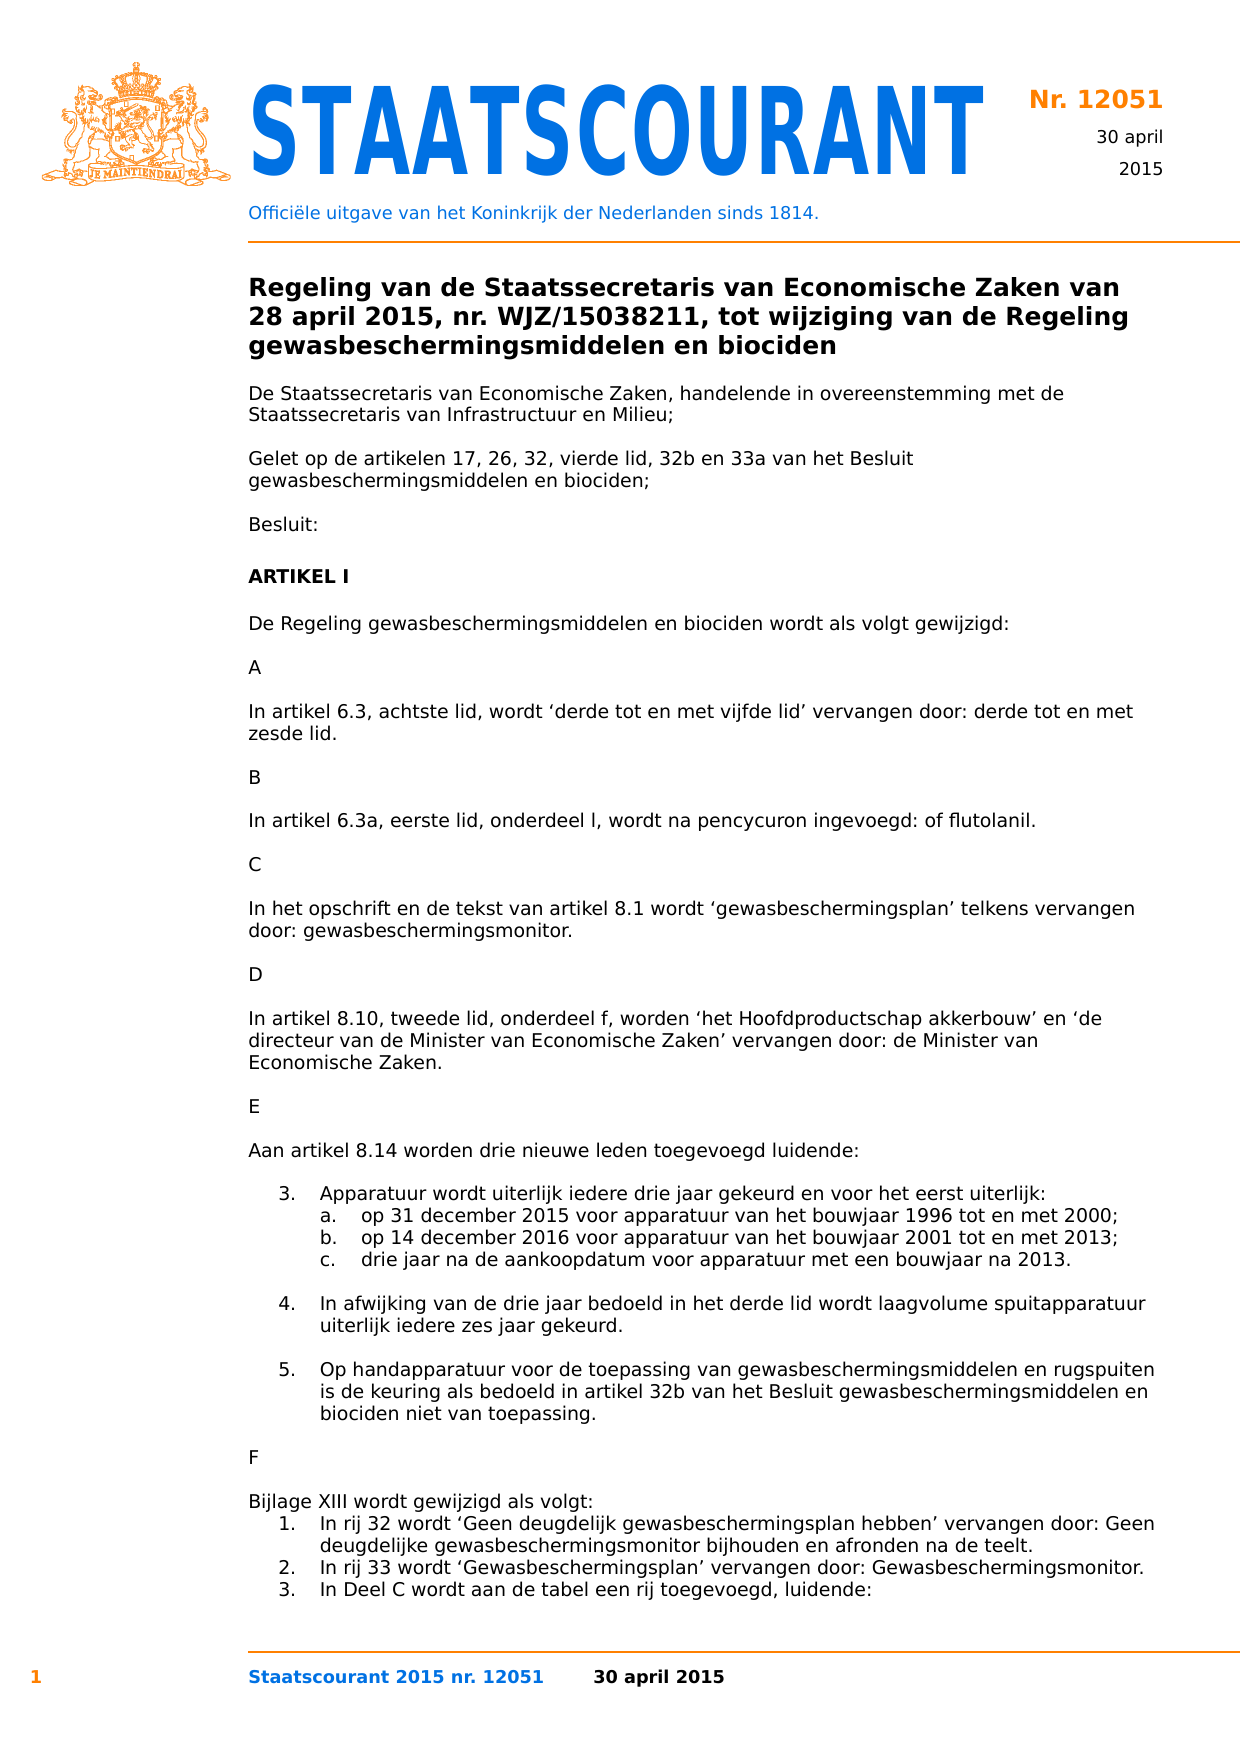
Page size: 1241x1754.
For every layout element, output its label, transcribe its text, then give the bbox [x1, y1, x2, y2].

table_cell 2015 [998, 153, 1240, 203]
text Besluit: [248, 514, 1163, 536]
text c. drie jaar na de aankoopdatum voor apparatuur met een bouwjaar na 2013. [319, 1249, 1163, 1271]
text De Staatssecretaris van Economische Zaken, handelende in overeenstemming met de Staatssecretaris van Infrastructuur en Milieu; [248, 382, 1163, 426]
text 3. Apparatuur wordt uiterlijk iedere drie jaar gekeurd en voor het eerst uiterlijk: [278, 1183, 1163, 1205]
table_cell Officiële uitgave van het Koninkrijk der Nederlanden sinds 1814. [248, 203, 1240, 241]
text In artikel 8.10, tweede lid, onderdeel f, worden ‘het Hoofdproductschap akkerbouw’ en ‘de directeur van de Minister van Economische Zaken’ vervangen door: de Minister van Economische Zaken. [248, 1008, 1163, 1074]
text 1. In rij 32 wordt ‘Geen deugdelijk gewasbeschermingsplan hebben’ vervangen door: Geen deugdelijke gewasbeschermingsmonitor bijhouden en afronden na de teelt. [278, 1513, 1163, 1557]
text a. op 31 december 2015 voor apparatuur van het bouwjaar 1996 tot en met 2000; [319, 1205, 1163, 1227]
text 2. In rij 33 wordt ‘Gewasbeschermingsplan’ vervangen door: Gewasbeschermingsmonitor. [278, 1557, 1163, 1578]
picture [41, 62, 231, 186]
text Bijlage XIII wordt gewijzigd als volgt: [248, 1491, 1163, 1513]
table_header [25, 62, 248, 241]
text De Regeling gewasbeschermingsmiddelen en biociden wordt als volgt gewijzigd: [248, 613, 1163, 635]
text 3. In Deel C wordt aan de tabel een rij toegevoegd, luidende: [278, 1578, 1163, 1601]
text 5. Op handapparatuur voor de toepassing van gewasbeschermingsmiddelen en rugspuiten is de keuring als bedoeld in artikel 32b van het Besluit gewasbeschermingsmiddelen en biociden niet van toepassing. [278, 1359, 1163, 1425]
subtitle ARTIKEL I [248, 566, 1163, 588]
table_header Nr. 12051 [998, 62, 1240, 121]
text In artikel 6.3a, eerste lid, onderdeel l, wordt na pencycuron ingevoegd: of flutolanil. [248, 810, 1163, 832]
text Gelet op de artikelen 17, 26, 32, vierde lid, 32b en 33a van het Besluit gewasbeschermingsmiddelen en biociden; [248, 448, 1163, 492]
text A [248, 657, 1163, 679]
text C [248, 854, 1163, 876]
text In het opschrift en de tekst van artikel 8.1 wordt ‘gewasbeschermingsplan’ telkens vervangen door: gewasbeschermingsmonitor. [248, 898, 1163, 942]
text In artikel 6.3, achtste lid, wordt ‘derde tot en met vijfde lid’ vervangen door: derde tot en met zesde lid. [248, 701, 1163, 745]
text D [248, 964, 1163, 986]
table_header STAATSCOURANT [248, 62, 998, 203]
text B [248, 767, 1163, 788]
subtitle Regeling van de Staatssecretaris van Economische Zaken van 28 april 2015, nr. WJZ/15038211, tot wijziging van de Regeling gewasbeschermingsmiddelen en biociden [248, 273, 1163, 361]
table_cell 30 april [998, 121, 1240, 153]
text F [248, 1447, 1163, 1469]
text 4. In afwijking van de drie jaar bedoeld in het derde lid wordt laagvolume spuitapparatuur uiterlijk iedere zes jaar gekeurd. [278, 1293, 1163, 1337]
text Aan artikel 8.14 worden drie nieuwe leden toegevoegd luidende: [248, 1139, 1163, 1161]
text E [248, 1096, 1163, 1118]
text b. op 14 december 2016 voor apparatuur van het bouwjaar 2001 tot en met 2013; [319, 1227, 1163, 1249]
